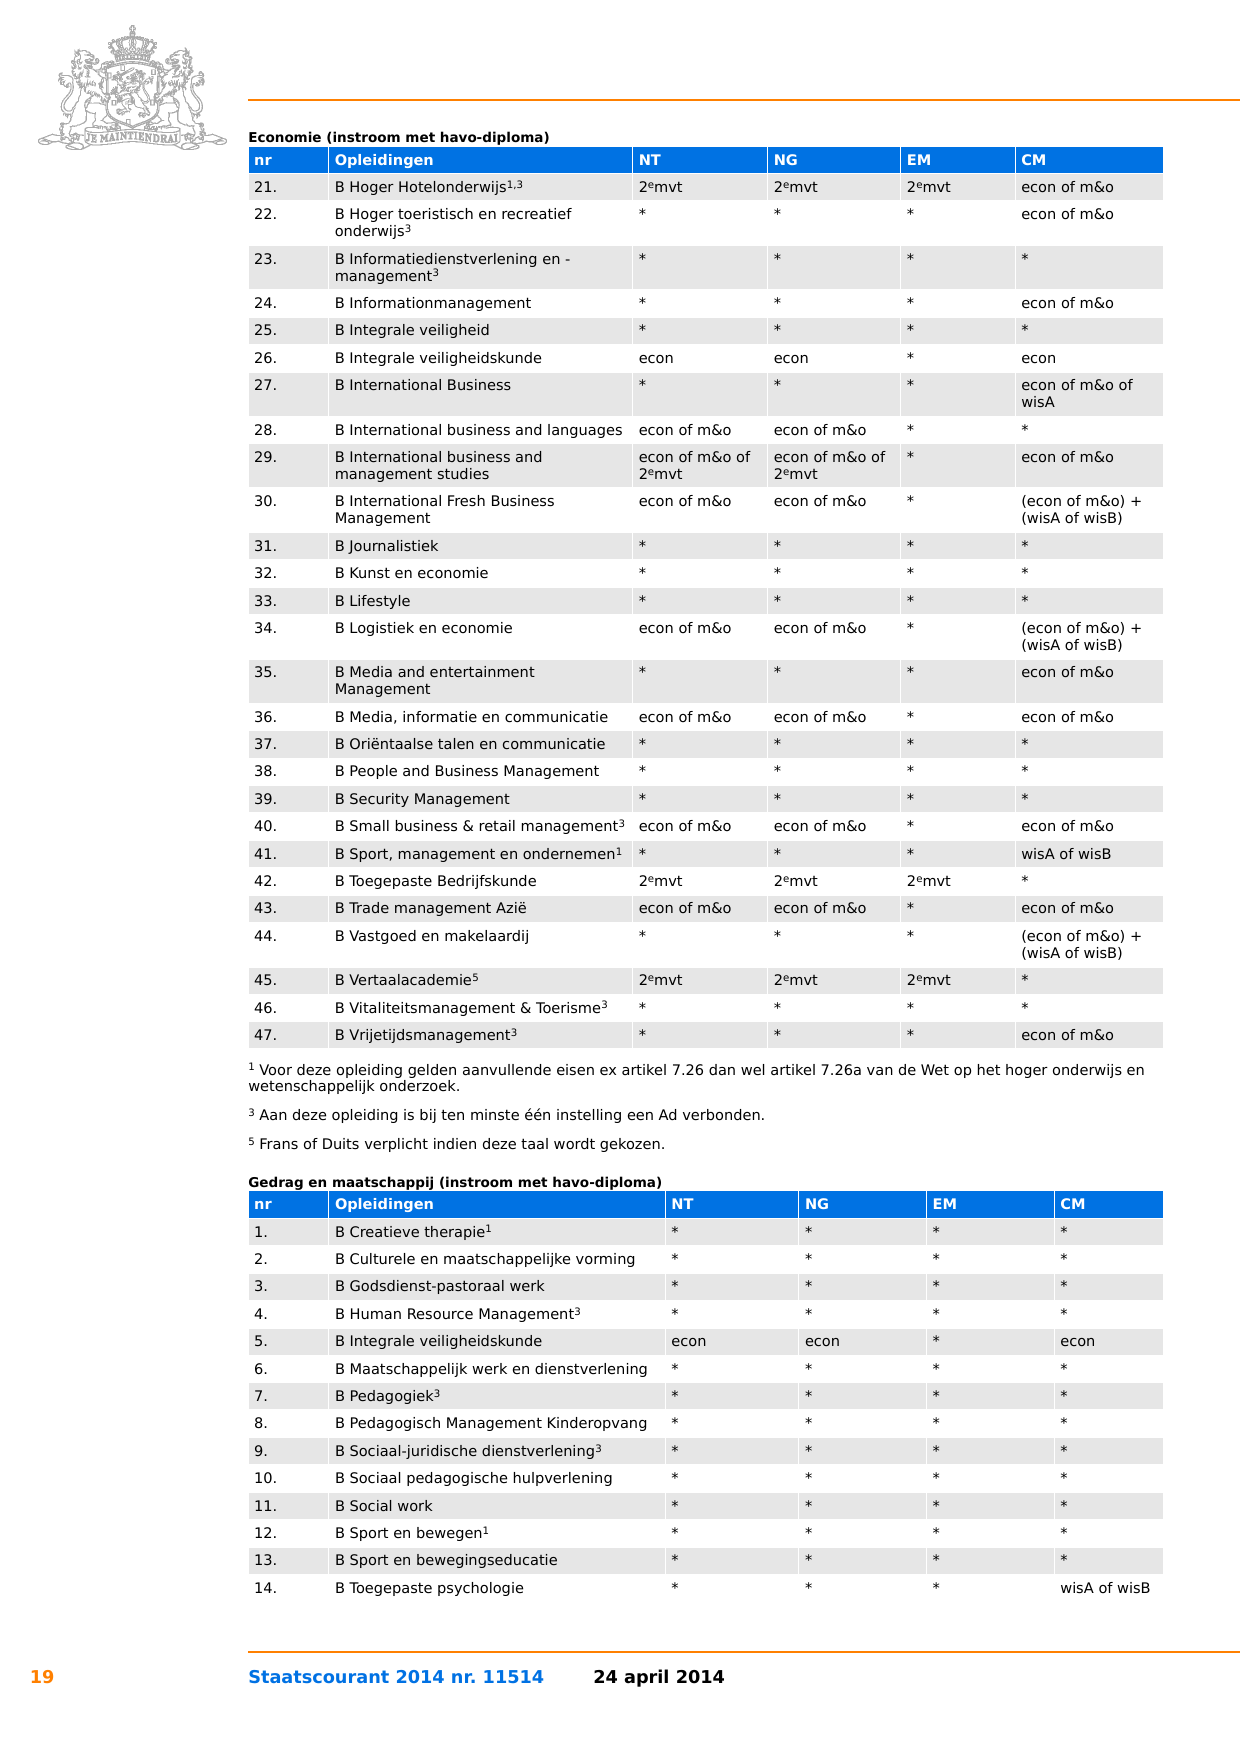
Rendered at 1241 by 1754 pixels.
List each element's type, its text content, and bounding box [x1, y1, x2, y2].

table_cell econ of m&o [1016, 814, 1163, 840]
table_cell B Vertaalacademie5 [329, 968, 632, 994]
table_cell * [927, 1356, 1054, 1382]
table_cell * [799, 1520, 926, 1547]
table_cell econ of m&o [768, 417, 900, 443]
table_cell 37. [249, 731, 328, 758]
table_cell B Sport en bewegen1 [329, 1520, 665, 1547]
table_cell 31. [249, 533, 328, 559]
table_cell 22. [249, 201, 328, 245]
table_cell 42. [249, 868, 328, 894]
table_cell econ of m&o [633, 615, 767, 658]
table_cell * [633, 1022, 767, 1048]
table_cell * [666, 1274, 798, 1300]
table_cell econ of m&o of 2emvt [768, 444, 900, 487]
table_cell B Human Resource Management3 [329, 1301, 665, 1327]
table_cell * [901, 759, 1015, 785]
table_cell * [927, 1548, 1054, 1574]
table_cell B Maatschappelijk werk en dienstverlening [329, 1356, 665, 1382]
table_cell 29. [249, 444, 328, 487]
table_cell * [799, 1465, 926, 1492]
table_cell B Small business & retail management3 [329, 814, 632, 840]
table_cell 36. [249, 704, 328, 730]
table_cell * [1055, 1246, 1163, 1273]
table_cell 2emvt [768, 868, 900, 894]
table_cell 7. [249, 1383, 328, 1409]
table_cell * [901, 814, 1015, 840]
table_cell B Social work [329, 1493, 665, 1519]
table_cell 2emvt [633, 174, 767, 200]
table_cell B Logistiek en economie [329, 615, 632, 658]
table_cell 11. [249, 1493, 328, 1519]
table_cell econ of m&o [633, 896, 767, 922]
table_cell * [666, 1246, 798, 1273]
table_cell B International Fresh Business Management [329, 489, 632, 532]
table_cell econ of m&o [1016, 896, 1163, 922]
table_cell 25. [249, 318, 328, 344]
table_cell * [799, 1411, 926, 1437]
table_cell 5. [249, 1329, 328, 1355]
table_cell * [799, 1219, 926, 1245]
table_cell * [901, 560, 1015, 587]
table_cell 44. [249, 923, 328, 966]
table_cell econ of m&o [768, 704, 900, 730]
table_cell B Oriëntaalse talen en communicatie [329, 731, 632, 758]
table_cell 1. [249, 1219, 328, 1245]
table_cell * [1055, 1383, 1163, 1409]
table_cell * [901, 588, 1015, 614]
table_cell 47. [249, 1022, 328, 1048]
table_cell B Journalistiek [329, 533, 632, 559]
table_cell * [768, 759, 900, 785]
table_cell (econ of m&o) + (wisA of wisB) [1016, 923, 1163, 966]
table_cell 2emvt [901, 968, 1015, 994]
table_cell B Integrale veiligheid [329, 318, 632, 344]
table_cell B Toegepaste psychologie [329, 1575, 665, 1601]
table_cell * [768, 290, 900, 317]
table_cell * [633, 318, 767, 344]
table_cell CM [1055, 1191, 1163, 1218]
table_cell econ of m&o of wisA [1016, 373, 1163, 416]
table_cell * [799, 1356, 926, 1382]
table_cell econ of m&o [1016, 174, 1163, 200]
table_cell NT [666, 1191, 798, 1218]
table_cell EM [901, 147, 1015, 173]
table_cell * [768, 660, 900, 703]
table_cell * [1055, 1520, 1163, 1547]
table_cell * [927, 1383, 1054, 1409]
table_cell * [799, 1575, 926, 1601]
table_cell 2. [249, 1246, 328, 1273]
table_cell * [799, 1548, 926, 1574]
table_cell B International business and languages [329, 417, 632, 443]
table_cell * [927, 1246, 1054, 1273]
table_cell * [666, 1411, 798, 1437]
table_cell nr [249, 147, 328, 173]
table_cell * [666, 1383, 798, 1409]
table_cell 38. [249, 759, 328, 785]
table_cell Opleidingen [329, 1191, 665, 1218]
table_cell 13. [249, 1548, 328, 1574]
table_cell * [901, 373, 1015, 416]
table_cell B International Business [329, 373, 632, 416]
table_cell * [666, 1493, 798, 1519]
table_cell * [1055, 1548, 1163, 1574]
table_cell 23. [249, 246, 328, 289]
table_cell * [1055, 1493, 1163, 1519]
table_cell B Pedagogisch Management Kinderopvang [329, 1411, 665, 1437]
table_cell 3. [249, 1274, 328, 1300]
table_cell * [1055, 1219, 1163, 1245]
table_cell econ of m&o [633, 704, 767, 730]
table_cell * [666, 1438, 798, 1464]
table_cell 27. [249, 373, 328, 416]
table_cell 10. [249, 1465, 328, 1492]
table_cell * [666, 1301, 798, 1327]
table_cell 39. [249, 786, 328, 812]
table_cell (econ of m&o) + (wisA of wisB) [1016, 615, 1163, 658]
table_cell * [927, 1438, 1054, 1464]
table_cell econ of m&o [633, 489, 767, 532]
table_cell * [633, 560, 767, 587]
table_cell * [633, 923, 767, 966]
table_cell * [1016, 759, 1163, 785]
table_cell 2emvt [768, 174, 900, 200]
table_cell B Sociaal-juridische dienstverlening3 [329, 1438, 665, 1464]
table_cell B Toegepaste Bedrijfskunde [329, 868, 632, 894]
table_cell 4. [249, 1301, 328, 1327]
table_cell B Integrale veiligheidskunde [329, 345, 632, 371]
table_cell 35. [249, 660, 328, 703]
table_cell B Vastgoed en makelaardij [329, 923, 632, 966]
table_cell * [901, 923, 1015, 966]
table_cell * [901, 786, 1015, 812]
table_cell * [901, 345, 1015, 371]
table_cell * [633, 731, 767, 758]
table_cell econ of m&o [768, 615, 900, 658]
table_cell * [799, 1493, 926, 1519]
table_cell NG [799, 1191, 926, 1218]
table_cell * [1016, 868, 1163, 894]
table_cell * [666, 1465, 798, 1492]
table_cell * [927, 1219, 1054, 1245]
table_cell * [768, 841, 900, 867]
table_cell * [768, 923, 900, 966]
table_cell 32. [249, 560, 328, 587]
table_cell * [901, 660, 1015, 703]
table_cell 2emvt [633, 868, 767, 894]
table_cell * [799, 1274, 926, 1300]
table_cell * [1016, 786, 1163, 812]
table_cell * [633, 290, 767, 317]
table_cell B Godsdienst-pastoraal werk [329, 1274, 665, 1300]
table_cell 45. [249, 968, 328, 994]
table_cell 41. [249, 841, 328, 867]
table_cell B Informatiedienstverlening en -management3 [329, 246, 632, 289]
table_cell * [633, 759, 767, 785]
table_cell NG [768, 147, 900, 173]
table_cell * [633, 660, 767, 703]
table_cell * [901, 201, 1015, 245]
table_cell * [927, 1329, 1054, 1355]
table_cell econ [633, 345, 767, 371]
table_cell econ [768, 345, 900, 371]
table_cell * [901, 704, 1015, 730]
table_cell * [768, 246, 900, 289]
table_cell * [768, 560, 900, 587]
table_cell * [927, 1493, 1054, 1519]
table_cell B Sport en bewegingseducatie [329, 1548, 665, 1574]
table_cell * [1016, 995, 1163, 1021]
table_cell * [927, 1301, 1054, 1327]
table_cell * [901, 489, 1015, 532]
table_cell wisA of wisB [1055, 1575, 1163, 1601]
table_cell * [1055, 1274, 1163, 1300]
table_cell 46. [249, 995, 328, 1021]
table_cell econ of m&o [1016, 201, 1163, 245]
table_cell B Lifestyle [329, 588, 632, 614]
table_cell B Hoger toeristisch en recreatief onderwijs3 [329, 201, 632, 245]
table_cell * [901, 995, 1015, 1021]
table_cell econ of m&o [768, 489, 900, 532]
table_cell econ of m&o [1016, 660, 1163, 703]
table_cell * [927, 1520, 1054, 1547]
table_cell * [799, 1438, 926, 1464]
table_cell B Informationmanagement [329, 290, 632, 317]
table_cell B Sport, management en ondernemen1 [329, 841, 632, 867]
table_header Gedrag en maatschappij (instroom met havo-diploma) [248, 1175, 1163, 1190]
table_cell * [1016, 588, 1163, 614]
table_cell * [901, 533, 1015, 559]
table_cell econ of m&o [768, 814, 900, 840]
table_cell * [1016, 968, 1163, 994]
table_cell * [901, 615, 1015, 658]
table_cell econ [1016, 345, 1163, 371]
table_cell * [768, 1022, 900, 1048]
table_cell * [666, 1520, 798, 1547]
table_cell 40. [249, 814, 328, 840]
table_cell * [768, 201, 900, 245]
table_cell * [901, 417, 1015, 443]
table_cell * [633, 841, 767, 867]
table_cell * [901, 841, 1015, 867]
table_cell 43. [249, 896, 328, 922]
table_cell * [768, 588, 900, 614]
table_cell EM [927, 1191, 1054, 1218]
table_cell 9. [249, 1438, 328, 1464]
table_cell B Vitaliteitsmanagement & Toerisme3 [329, 995, 632, 1021]
table_cell * [927, 1575, 1054, 1601]
table_cell * [1055, 1465, 1163, 1492]
table_cell 24. [249, 290, 328, 317]
table_cell B People and Business Management [329, 759, 632, 785]
table_cell 2emvt [633, 968, 767, 994]
table_cell * [633, 588, 767, 614]
table_cell nr [249, 1191, 328, 1218]
table_cell 12. [249, 1520, 328, 1547]
table_cell * [901, 1022, 1015, 1048]
table_cell B Vrijetijdsmanagement3 [329, 1022, 632, 1048]
table_cell econ of m&o of 2emvt [633, 444, 767, 487]
table_cell * [1016, 318, 1163, 344]
table_cell * [1055, 1438, 1163, 1464]
table_cell econ of m&o [1016, 444, 1163, 487]
table_cell 14. [249, 1575, 328, 1601]
table_cell 30. [249, 489, 328, 532]
table_cell * [1055, 1301, 1163, 1327]
table_cell * [666, 1575, 798, 1601]
table_cell B International business and management studies [329, 444, 632, 487]
table_cell B Media, informatie en communicatie [329, 704, 632, 730]
table_cell (econ of m&o) + (wisA of wisB) [1016, 489, 1163, 532]
table_cell 8. [249, 1411, 328, 1437]
table_header Economie (instroom met havo-diploma) [248, 130, 1163, 146]
table_cell 1 Voor deze opleiding gelden aanvullende eisen ex artikel 7.26 dan wel artikel 7.26a van de Wet op het hoger onderwijs en wetenschappelijk onderzoek. 3 Aan deze opleiding is bij ten minste één instelling een Ad verbonden. 5 Frans of Duits verplicht indien deze taal wordt gekozen. [248, 1050, 1163, 1153]
table_cell 34. [249, 615, 328, 658]
table_cell CM [1016, 147, 1163, 173]
table_cell * [768, 786, 900, 812]
table_cell econ [799, 1329, 926, 1355]
table_cell * [799, 1383, 926, 1409]
table_cell * [927, 1274, 1054, 1300]
table_cell B Trade management Azië [329, 896, 632, 922]
table_cell B Kunst en economie [329, 560, 632, 587]
table_cell econ [666, 1329, 798, 1355]
table_cell * [768, 318, 900, 344]
table_cell econ of m&o [1016, 704, 1163, 730]
table_cell Opleidingen [329, 147, 632, 173]
table_cell * [1016, 533, 1163, 559]
table_cell * [1016, 731, 1163, 758]
table_cell 33. [249, 588, 328, 614]
table_cell * [799, 1246, 926, 1273]
table_cell 2emvt [768, 968, 900, 994]
table_cell * [768, 995, 900, 1021]
table_cell * [633, 246, 767, 289]
table_cell * [1016, 417, 1163, 443]
table_cell * [1016, 246, 1163, 289]
table_cell * [927, 1465, 1054, 1492]
table_cell 26. [249, 345, 328, 371]
table_cell * [1055, 1411, 1163, 1437]
table_cell * [633, 786, 767, 812]
table_cell 28. [249, 417, 328, 443]
table_cell * [633, 995, 767, 1021]
table_cell * [633, 533, 767, 559]
table_cell * [1016, 560, 1163, 587]
table_cell * [633, 201, 767, 245]
table_cell * [799, 1301, 926, 1327]
table_cell * [901, 246, 1015, 289]
table_cell econ of m&o [1016, 1022, 1163, 1048]
table_cell * [901, 444, 1015, 487]
table_cell * [768, 373, 900, 416]
table_cell B Security Management [329, 786, 632, 812]
table_cell * [1055, 1356, 1163, 1382]
table_cell NT [633, 147, 767, 173]
table_cell * [901, 896, 1015, 922]
table_cell 6. [249, 1356, 328, 1382]
table_cell B Pedagogiek3 [329, 1383, 665, 1409]
table_cell * [768, 533, 900, 559]
table_cell econ of m&o [1016, 290, 1163, 317]
table_cell B Integrale veiligheidskunde [329, 1329, 665, 1355]
table_cell B Sociaal pedagogische hulpverlening [329, 1465, 665, 1492]
table_cell econ of m&o [768, 896, 900, 922]
table_cell B Culturele en maatschappelijke vorming [329, 1246, 665, 1273]
table_cell 2emvt [901, 868, 1015, 894]
table_cell econ of m&o [633, 814, 767, 840]
table_cell * [633, 373, 767, 416]
table_cell * [927, 1411, 1054, 1437]
table_cell wisA of wisB [1016, 841, 1163, 867]
table_cell * [666, 1356, 798, 1382]
table_cell * [666, 1548, 798, 1574]
table_cell 2emvt [901, 174, 1015, 200]
table_cell * [901, 290, 1015, 317]
table_cell econ [1055, 1329, 1163, 1355]
picture [38, 25, 227, 150]
table_cell B Media and entertainment Management [329, 660, 632, 703]
table_cell * [768, 731, 900, 758]
table_cell B Creatieve therapie1 [329, 1219, 665, 1245]
table_cell B Hoger Hotelonderwijs1,3 [329, 174, 632, 200]
table_cell econ of m&o [633, 417, 767, 443]
table_cell * [901, 318, 1015, 344]
table_cell 21. [249, 174, 328, 200]
table_cell * [666, 1219, 798, 1245]
table_cell * [901, 731, 1015, 758]
